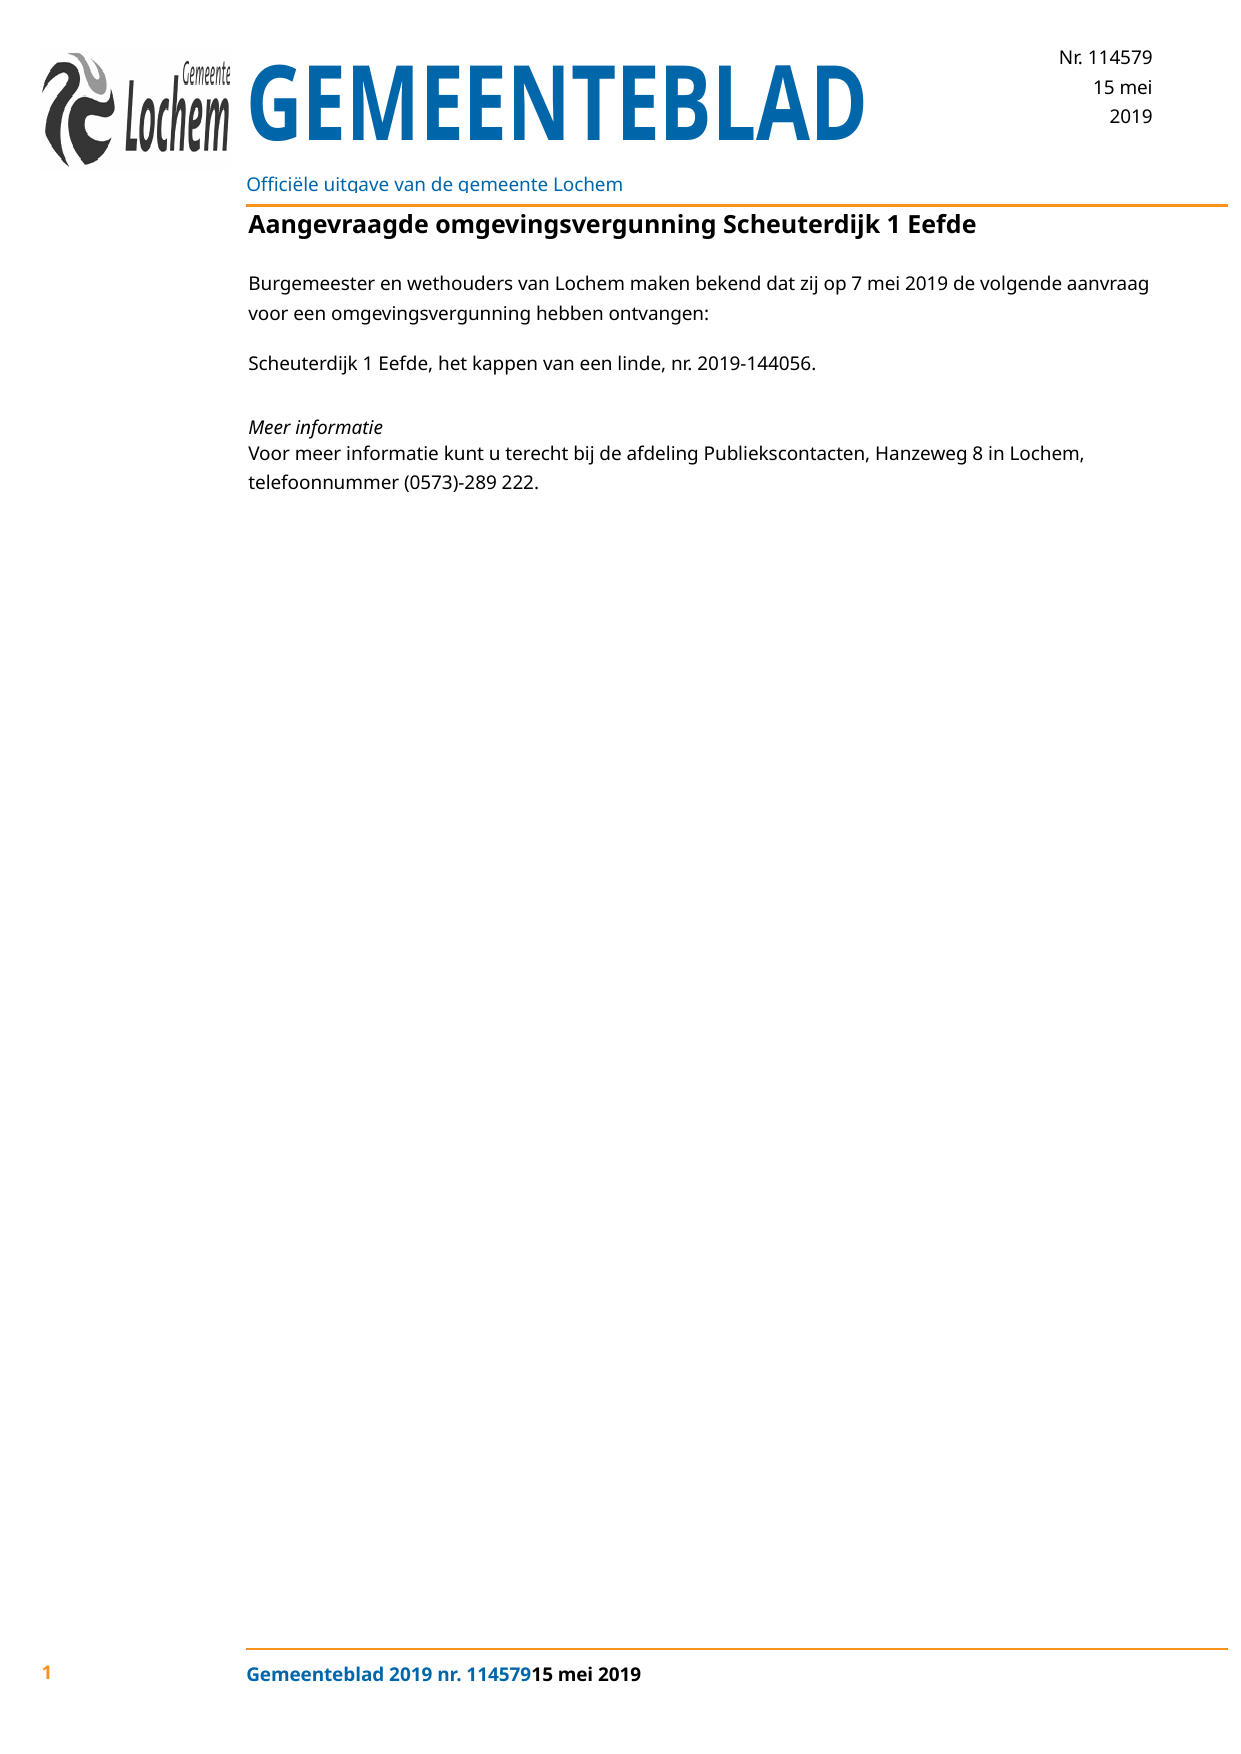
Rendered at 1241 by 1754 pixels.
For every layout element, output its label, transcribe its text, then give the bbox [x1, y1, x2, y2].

text Meer informatie [248, 414, 1152, 440]
text Aangevraagde omgevingsvergunning Scheuterdijk 1 Eefde [248, 207, 1152, 241]
text Burgemeester en wethouders van Lochem maken bekend dat zij op 7 mei 2019 de volgende aanvraag voor een omgevingsvergunning hebben ontvangen: [248, 270, 1152, 326]
text Scheuterdijk 1 Eefde, het kappen van een linde, nr. 2019-144056. [248, 350, 1152, 376]
picture [41, 47, 231, 172]
text Voor meer informatie kunt u terecht bij de afdeling Publiekscontacten, Hanzeweg 8 in Lochem, telefoonnummer (0573)-289 222. [248, 440, 1152, 495]
